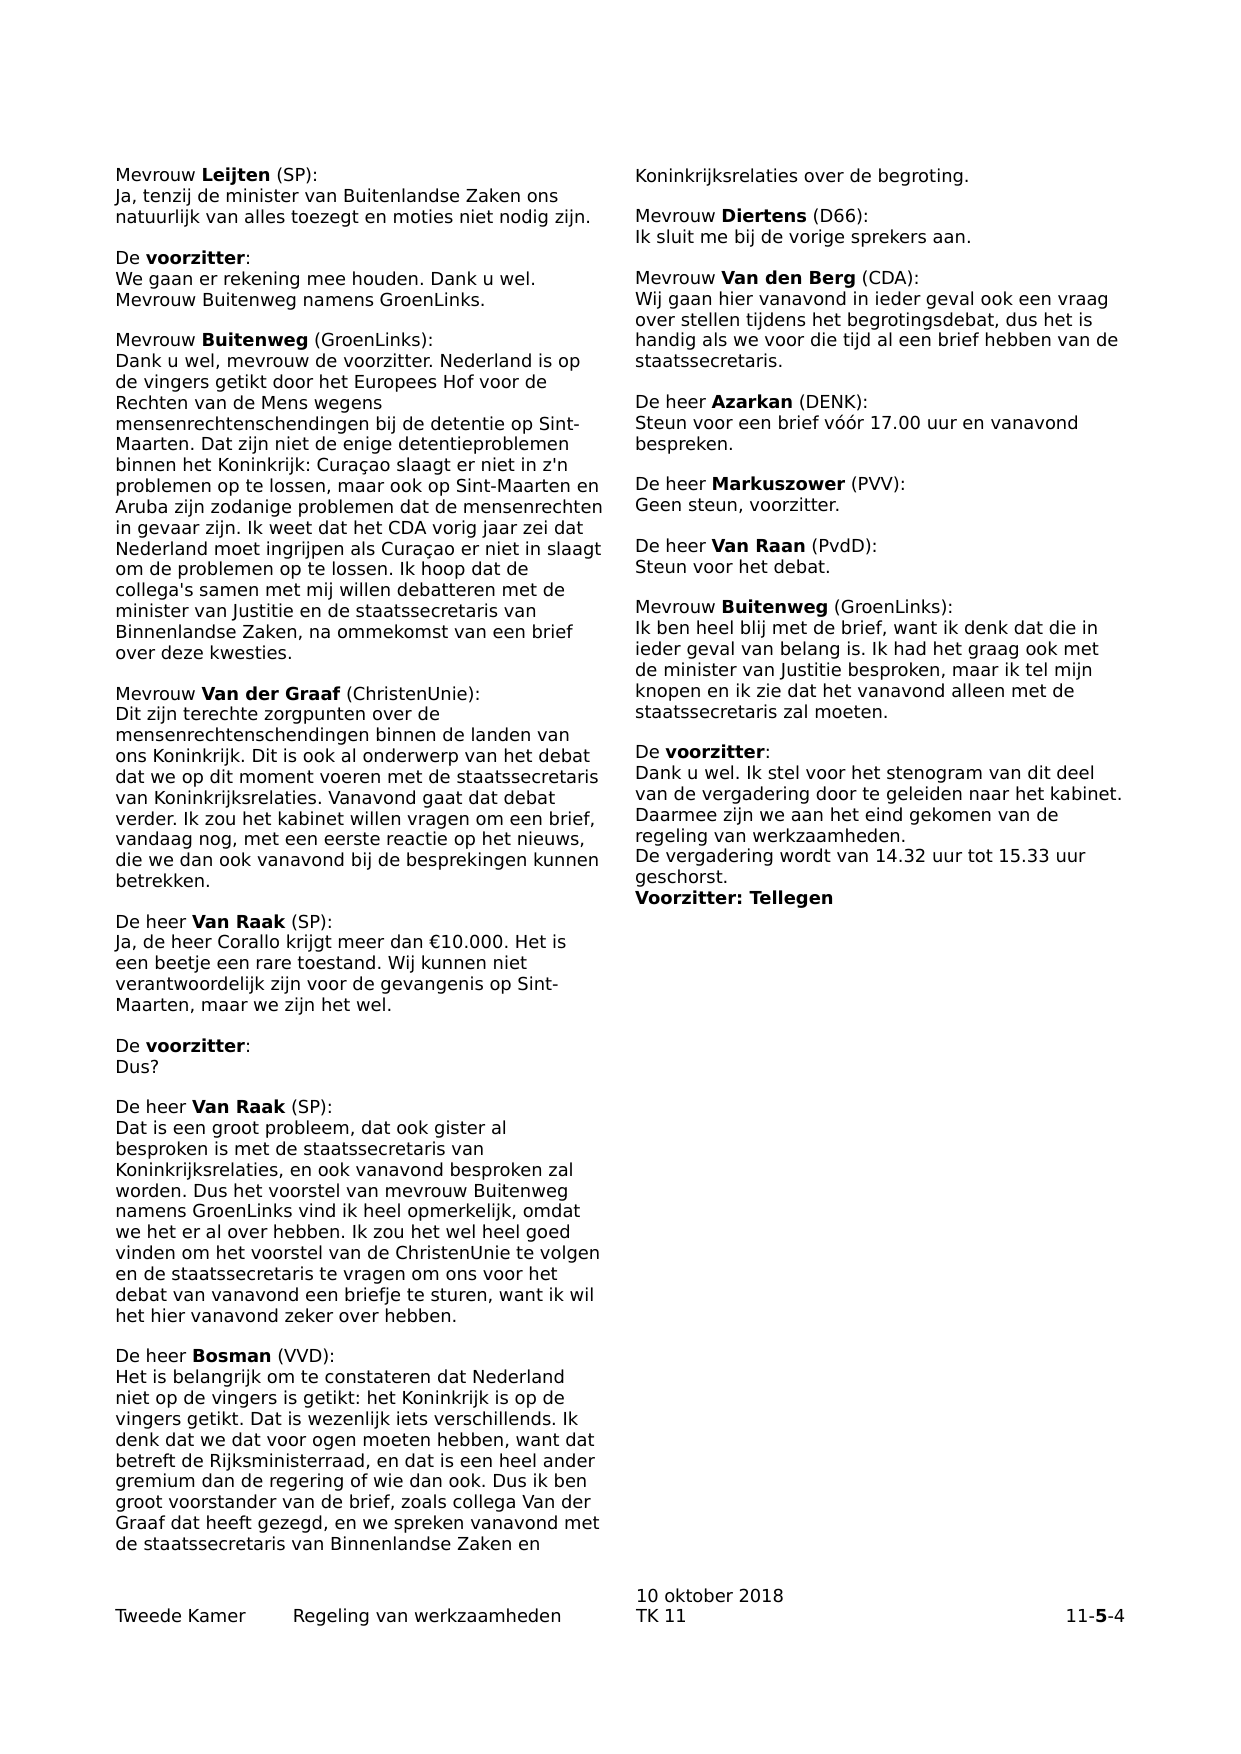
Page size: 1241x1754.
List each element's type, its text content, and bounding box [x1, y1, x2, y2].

text De heer Bosman (VVD): [115, 1346, 605, 1367]
text Dit zijn terechte zorgpunten over de mensenrechtenschendingen binnen de landen van ons Koninkrijk. Dit is ook al onderwerp van het debat dat we op dit moment voeren met de staatssecretaris van Koninkrijksrelaties. Vanavond gaat dat debat verder. Ik zou het kabinet willen vragen om een brief, vandaag nog, met een eerste reactie op het nieuws, die we dan ook vanavond bij de besprekingen kunnen betrekken. [115, 704, 605, 892]
text Steun voor een brief vóór 17.00 uur en vanavond bespreken. [635, 412, 1125, 454]
text De voorzitter: [115, 1036, 605, 1056]
text Mevrouw Van den Berg (CDA): [635, 268, 1125, 288]
text Daarmee zijn we aan het eind gekomen van de regeling van werkzaamheden. [635, 804, 1125, 846]
text Dus? [115, 1056, 605, 1077]
text Steun voor het debat. [635, 556, 1125, 577]
text Mevrouw Van der Graaf (ChristenUnie): [115, 683, 605, 704]
text We gaan er rekening mee houden. Dank u wel. [115, 268, 605, 289]
text De heer Van Raak (SP): [115, 912, 605, 932]
text De voorzitter: [635, 742, 1125, 763]
text Mevrouw Diertens (D66): [635, 206, 1125, 227]
text Koninkrijksrelaties over de begroting. [635, 165, 1125, 186]
text Geen steun, voorzitter. [635, 495, 1125, 516]
text Ik sluit me bij de vorige sprekers aan. [635, 227, 1125, 248]
text Ja, tenzij de minister van Buitenlandse Zaken ons natuurlijk van alles toezegt en moties niet nodig zijn. [115, 186, 605, 228]
text Dank u wel, mevrouw de voorzitter. Nederland is op de vingers getikt door het Europees Hof voor de Rechten van de Mens wegens mensenrechtenschendingen bij de detentie op Sint-Maarten. Dat zijn niet de enige detentieproblemen binnen het Koninkrijk: Curaçao slaagt er niet in z'n problemen op te lossen, maar ook op Sint-Maarten en Aruba zijn zodanige problemen dat de mensenrechten in gevaar zijn. Ik weet dat het CDA vorig jaar zei dat Nederland moet ingrijpen als Curaçao er niet in slaagt om de problemen op te lossen. Ik hoop dat de collega's samen met mij willen debatteren met de minister van Justitie en de staatssecretaris van Binnenlandse Zaken, na ommekomst van een brief over deze kwesties. [115, 351, 605, 663]
text Wij gaan hier vanavond in ieder geval ook een vraag over stellen tijdens het begrotingsdebat, dus het is handig als we voor die tijd al een brief hebben van de staatssecretaris. [635, 288, 1125, 372]
text De vergadering wordt van 14.32 uur tot 15.33 uur geschorst. [635, 846, 1125, 888]
text De heer Markuszower (PVV): [635, 474, 1125, 495]
text Mevrouw Buitenweg (GroenLinks): [115, 330, 605, 351]
text Dank u wel. Ik stel voor het stenogram van dit deel van de vergadering door te geleiden naar het kabinet. [635, 763, 1125, 804]
text Mevrouw Buitenweg namens GroenLinks. [115, 289, 605, 310]
text De voorzitter: [115, 248, 605, 268]
text De heer Van Raan (PvdD): [635, 536, 1125, 556]
text Het is belangrijk om te constateren dat Nederland niet op de vingers is getikt: het Koninkrijk is op de vingers getikt. Dat is wezenlijk iets verschillends. Ik denk dat we dat voor ogen moeten hebben, want dat betreft de Rijksministerraad, en dat is een heel ander gremium dan de regering of wie dan ook. Dus ik ben groot voorstander van de brief, zoals collega Van der Graaf dat heeft gezegd, en we spreken vanavond met de staatssecretaris van Binnenlandse Zaken en [115, 1367, 605, 1554]
text Dat is een groot probleem, dat ook gister al besproken is met de staatssecretaris van Koninkrijksrelaties, en ook vanavond besproken zal worden. Dus het voorstel van mevrouw Buitenweg namens GroenLinks vind ik heel opmerkelijk, omdat we het er al over hebben. Ik zou het wel heel goed vinden om het voorstel van de ChristenUnie te volgen en de staatssecretaris te vragen om ons voor het debat van vanavond een briefje te sturen, want ik wil het hier vanavond zeker over hebben. [115, 1118, 605, 1326]
text Mevrouw Buitenweg (GroenLinks): [635, 597, 1125, 618]
text Voorzitter: Tellegen [635, 888, 1125, 909]
text De heer Van Raak (SP): [115, 1097, 605, 1118]
text Ik ben heel blij met de brief, want ik denk dat die in ieder geval van belang is. Ik had het graag ook met de minister van Justitie besproken, maar ik tel mijn knopen en ik zie dat het vanavond alleen met de staatssecretaris zal moeten. [635, 618, 1125, 722]
text Ja, de heer Corallo krijgt meer dan €10.000. Het is een beetje een rare toestand. Wij kunnen niet verantwoordelijk zijn voor de gevangenis op Sint-Maarten, maar we zijn het wel. [115, 932, 605, 1016]
text Mevrouw Leijten (SP): [115, 165, 605, 186]
text De heer Azarkan (DENK): [635, 392, 1125, 412]
